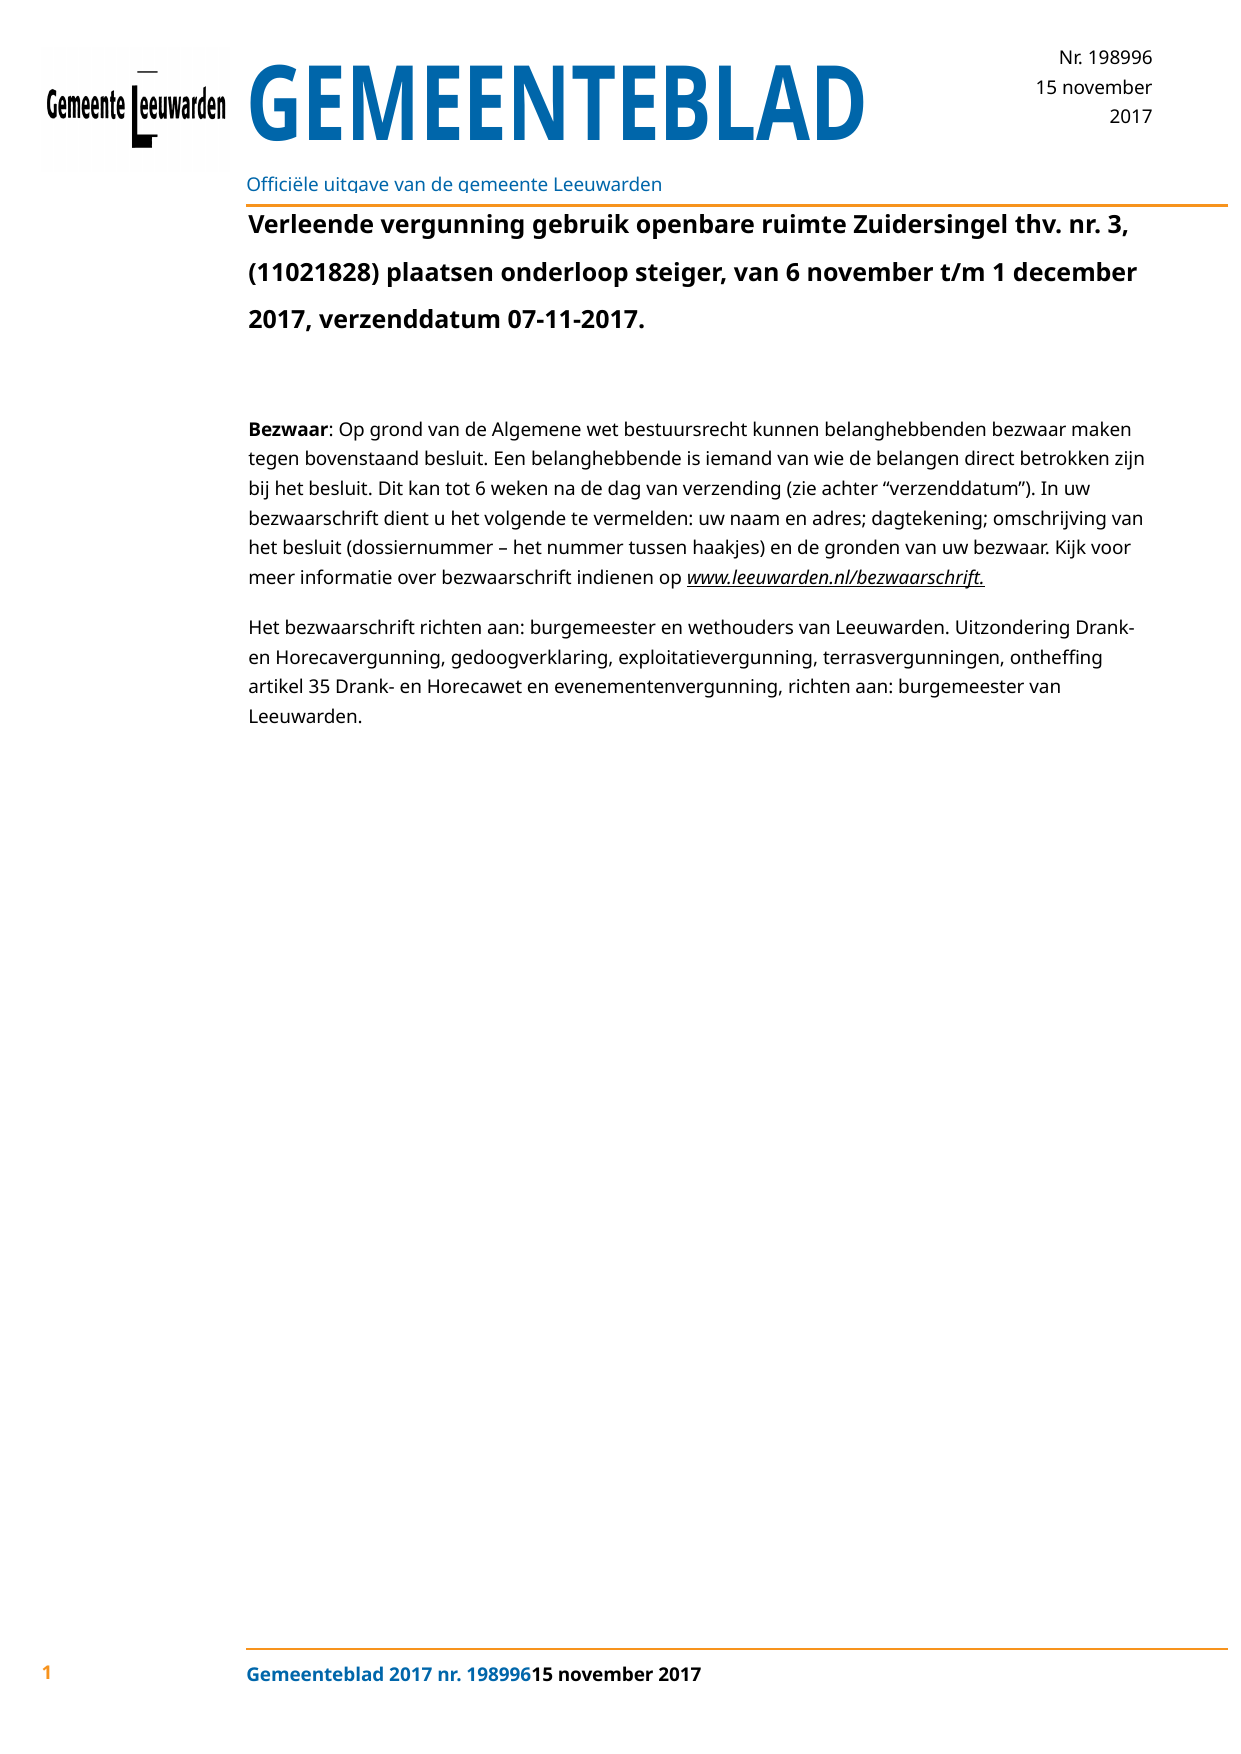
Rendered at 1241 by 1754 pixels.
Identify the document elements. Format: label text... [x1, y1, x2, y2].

picture [41, 47, 231, 172]
text Bezwaar: Op grond van de Algemene wet bestuursrecht kunnen belanghebbenden bezwaar maken tegen bovenstaand besluit. Een belanghebbende is iemand van wie de belangen direct betrokken zijn bij het besluit. Dit kan tot 6 weken na de dag van verzending (zie achter “verzenddatum”). In uw bezwaarschrift dient u het volgende te vermelden: uw naam en adres; dagtekening; omschrijving van het besluit (dossiernummer – het nummer tussen haakjes) en de gronden van uw bezwaar. Kijk voor meer informatie over bezwaarschrift indienen op www.leeuwarden.nl/bezwaarschrift. [248, 416, 1152, 589]
text Verleende vergunning gebruik openbare ruimte Zuidersingel thv. nr. 3, (11021828) plaatsen onderloop steiger, van 6 november t/m 1 december 2017, verzenddatum 07-11-2017. [248, 207, 1152, 336]
text Het bezwaarschrift richten aan: burgemeester en wethouders van Leeuwarden. Uitzondering Drank- en Horecavergunning, gedoogverklaring, exploitatievergunning, terrasvergunningen, ontheffing artikel 35 Drank- en Horecawet en evenementenvergunning, richten aan: burgemeester van Leeuwarden. [248, 614, 1152, 729]
